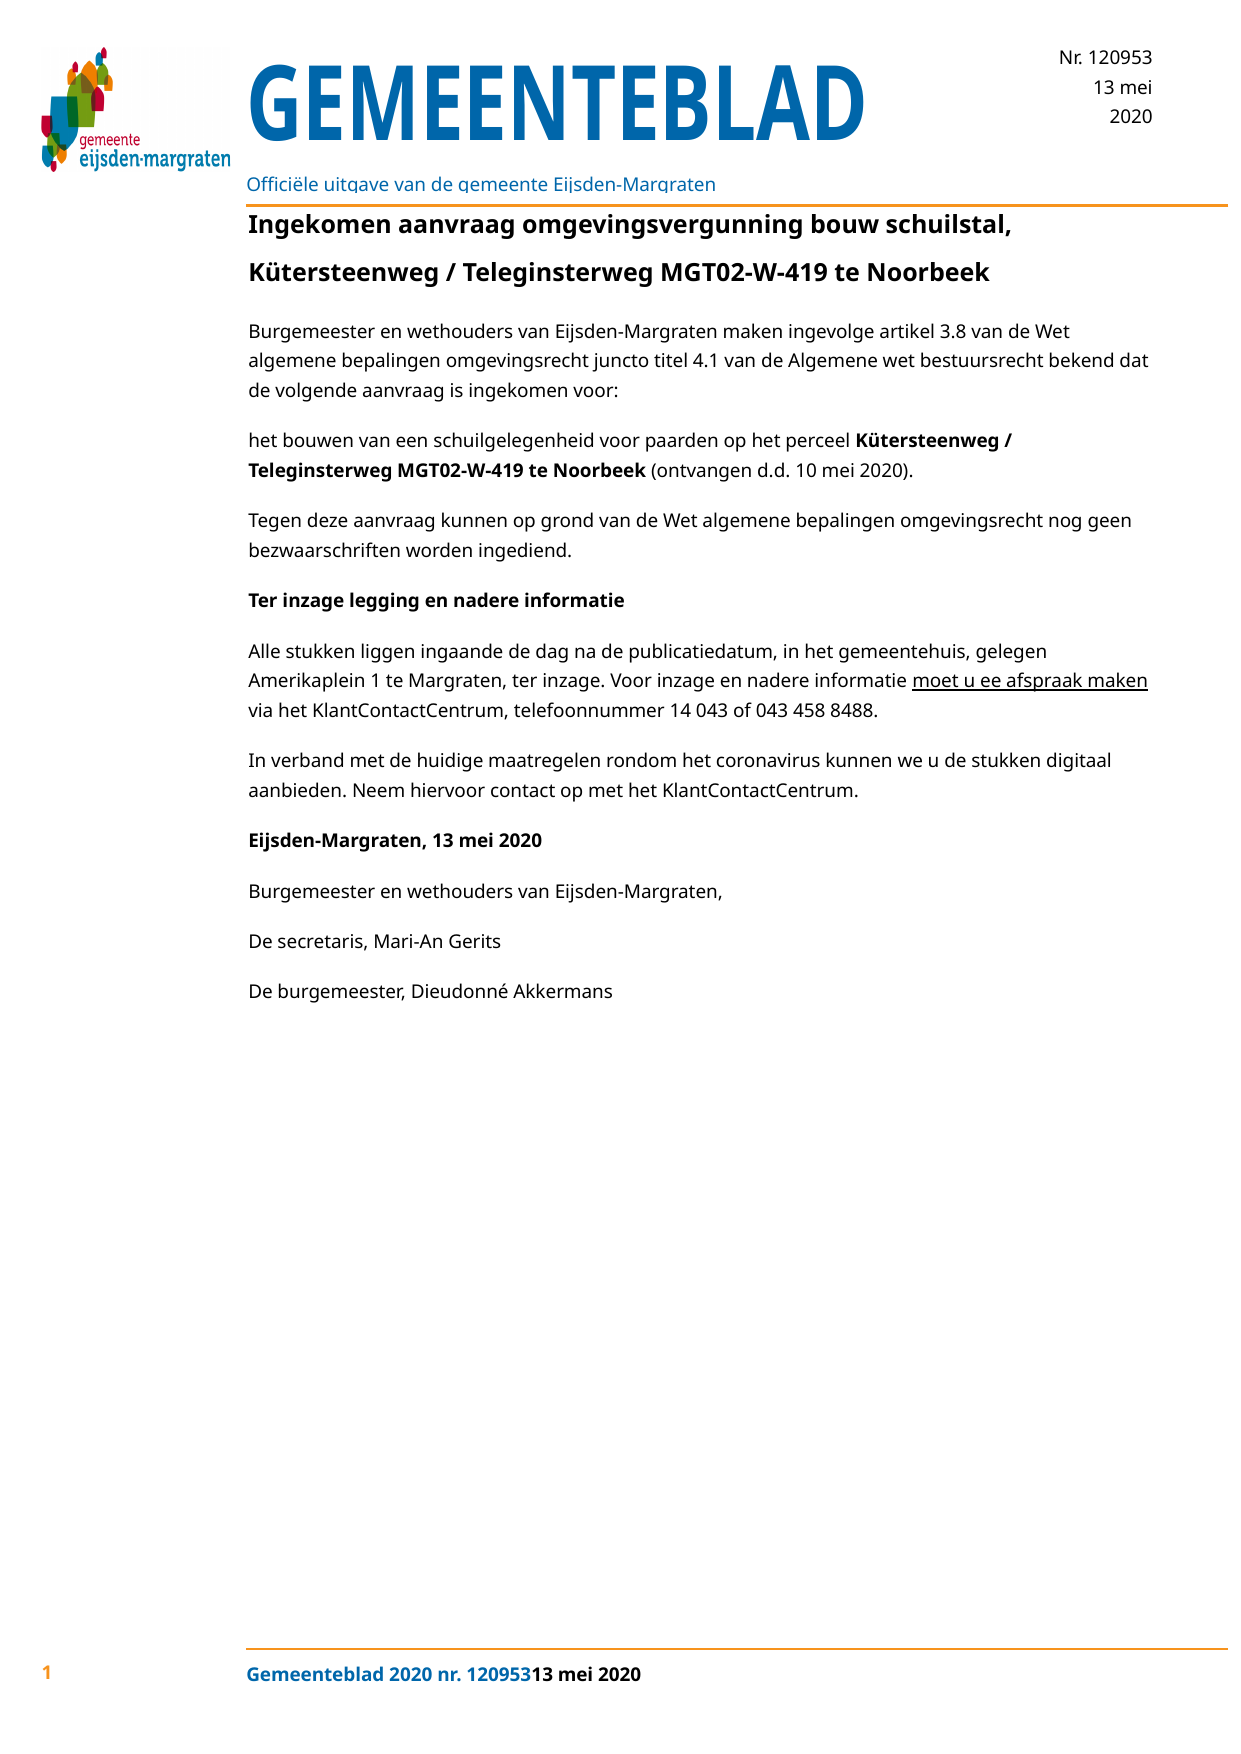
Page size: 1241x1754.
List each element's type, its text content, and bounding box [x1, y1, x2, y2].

text Eijsden-Margraten, 13 mei 2020 [248, 827, 1152, 853]
text In verband met de huidige maatregelen rondom het coronavirus kunnen we u de stukken digitaal aanbieden. Neem hiervoor contact op met het KlantContactCentrum. [248, 747, 1152, 803]
text De burgemeester, Dieudonné Akkermans [248, 979, 1152, 1004]
text Alle stukken liggen ingaande de dag na de publicatiedatum, in het gemeentehuis, gelegen Amerikaplein 1 te Margraten, ter inzage. Voor inzage en nadere informatie moet u ee afspraak maken via het KlantContactCentrum, telefoonnummer 14 043 of 043 458 8488. [248, 638, 1152, 723]
text Ingekomen aanvraag omgevingsvergunning bouw schuilstal, Kütersteenweg / Teleginsterweg MGT02-W-419 te Noorbeek [248, 207, 1152, 288]
text Burgemeester en wethouders van Eijsden-Margraten, [248, 878, 1152, 904]
picture [41, 47, 231, 172]
text Burgemeester en wethouders van Eijsden-Margraten maken ingevolge artikel 3.8 van de Wet algemene bepalingen omgevingsrecht juncto titel 4.1 van de Algemene wet bestuursrecht bekend dat de volgende aanvraag is ingekomen voor: [248, 318, 1152, 403]
text Tegen deze aanvraag kunnen op grond van de Wet algemene bepalingen omgevingsrecht nog geen bezwaarschriften worden ingediend. [248, 507, 1152, 563]
text Ter inzage legging en nadere informatie [248, 587, 1152, 613]
text De secretaris, Mari-An Gerits [248, 928, 1152, 954]
text het bouwen van een schuilgelegenheid voor paarden op het perceel Kütersteenweg / Teleginsterweg MGT02-W-419 te Noorbeek (ontvangen d.d. 10 mei 2020). [248, 427, 1152, 483]
